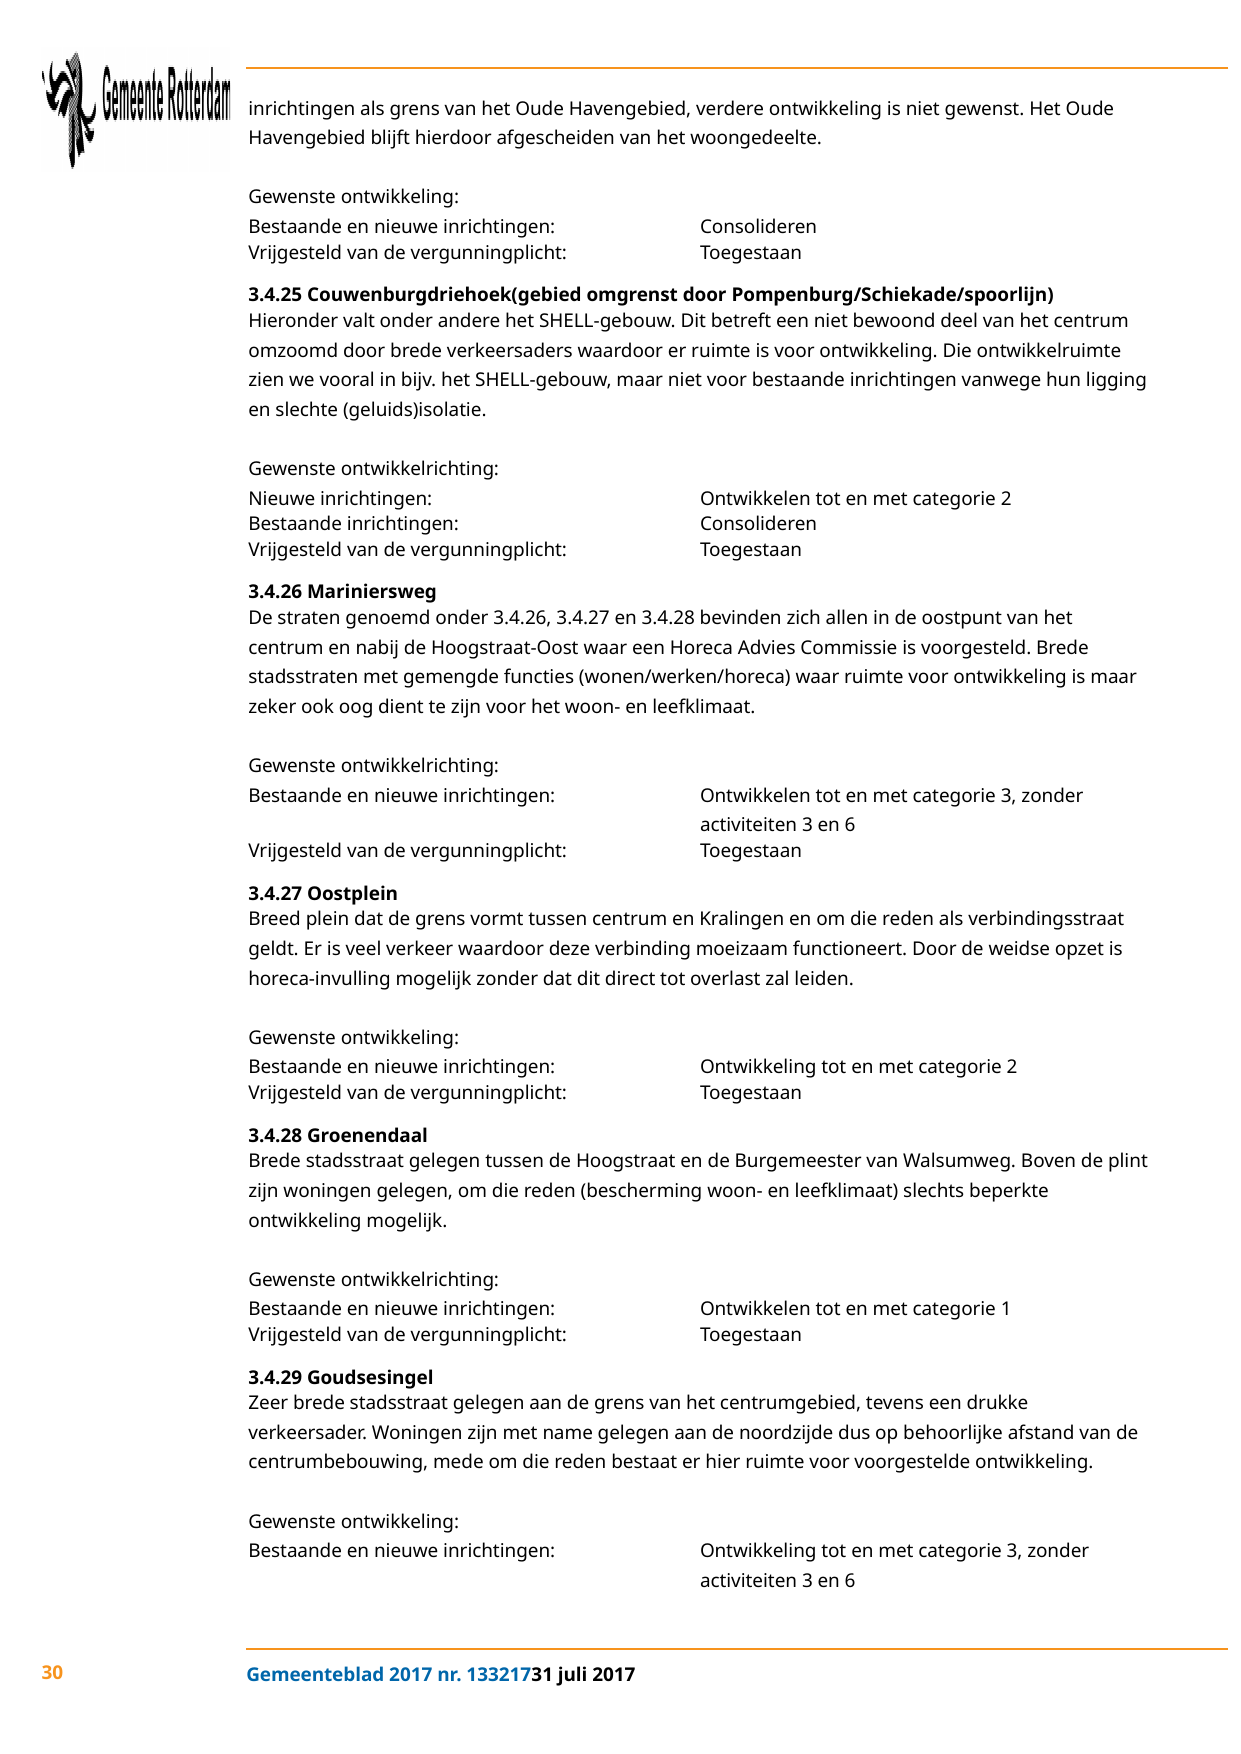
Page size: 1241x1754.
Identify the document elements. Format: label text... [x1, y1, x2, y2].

table_header Ontwikkelen tot en met categorie 2 [700, 485, 1152, 511]
table_header Ontwikkelen tot en met categorie 3, zonder activiteiten 3 en 6 [700, 782, 1152, 837]
table_cell Toegestaan [700, 239, 1152, 265]
table_cell Vrijgesteld van de vergunningplicht: [248, 239, 700, 265]
text Hieronder valt onder andere het SHELL-gebouw. Dit betreft een niet bewoond deel van het centrum omzoomd door brede verkeersaders waardoor er ruimte is voor ontwikkeling. Die ontwikkelruimte zien we vooral in bijv. het SHELL-gebouw, maar niet voor bestaande inrichtingen vanwege hun ligging en slechte (geluids)isolatie. [248, 307, 1152, 422]
table_header Ontwikkelen tot en met categorie 1 [700, 1296, 1152, 1321]
text Gewenste ontwikkelrichting: [248, 752, 1152, 778]
text Gewenste ontwikkeling: [248, 1508, 1152, 1534]
text Gewenste ontwikkelrichting: [248, 455, 1152, 481]
table_header Bestaande en nieuwe inrichtingen: [248, 782, 700, 837]
table_header Consolideren [700, 213, 1152, 239]
text De straten genoemd onder 3.4.26, 3.4.27 en 3.4.28 bevinden zich allen in de oostpunt van het centrum en nabij de Hoogstraat-Oost waar een Horeca Advies Commissie is voorgesteld. Brede stadsstraten met gemengde functies (wonen/werken/horeca) waar ruimte voor ontwikkeling is maar zeker ook oog dient te zijn voor het woon- en leefklimaat. [248, 604, 1152, 719]
text Brede stadsstraat gelegen tussen de Hoogstraat en de Burgemeester van Walsumweg. Boven de plint zijn woningen gelegen, om die reden (bescherming woon- en leefklimaat) slechts beperkte ontwikkeling mogelijk. [248, 1148, 1152, 1232]
text Zeer brede stadsstraat gelegen aan de grens van het centrumgebied, tevens een drukke verkeersader. Woningen zijn met name gelegen aan de noordzijde dus op behoorlijke afstand van de centrumbebouwing, mede om die reden bestaat er hier ruimte voor voorgestelde ontwikkeling. [248, 1389, 1152, 1474]
table_cell Vrijgesteld van de vergunningplicht: [248, 1321, 700, 1347]
table_cell Consolideren [700, 511, 1152, 536]
table_header Ontwikkeling tot en met categorie 3, zonder activiteiten 3 en 6 [700, 1538, 1152, 1593]
table_header Bestaande en nieuwe inrichtingen: [248, 213, 700, 239]
table_cell Toegestaan [700, 838, 1152, 863]
text Gewenste ontwikkeling: [248, 1024, 1152, 1050]
table_header Ontwikkeling tot en met categorie 2 [700, 1054, 1152, 1079]
text Gewenste ontwikkelrichting: [248, 1266, 1152, 1292]
table_cell Vrijgesteld van de vergunningplicht: [248, 536, 700, 562]
table_cell Bestaande inrichtingen: [248, 511, 700, 536]
text inrichtingen als grens van het Oude Havengebied, verdere ontwikkeling is niet gewenst. Het Oude Havengebied blijft hierdoor afgescheiden van het woongedeelte. [248, 95, 1152, 150]
text 3.4.26 Mariniersweg [248, 579, 1152, 604]
table_cell Toegestaan [700, 1321, 1152, 1347]
table_cell Toegestaan [700, 536, 1152, 562]
table_cell Toegestaan [700, 1079, 1152, 1105]
text 3.4.25 Couwenburgdriehoek(gebied omgrenst door Pompenburg/Schiekade/spoorlijn) [248, 281, 1152, 307]
text 3.4.28 Groenendaal [248, 1122, 1152, 1148]
text Gewenste ontwikkeling: [248, 183, 1152, 209]
table_cell Vrijgesteld van de vergunningplicht: [248, 838, 700, 863]
table_header Bestaande en nieuwe inrichtingen: [248, 1054, 700, 1079]
picture [41, 47, 231, 172]
text Breed plein dat de grens vormt tussen centrum en Kralingen en om die reden als verbindingsstraat geldt. Er is veel verkeer waardoor deze verbinding moeizaam functioneert. Door de weidse opzet is horeca-invulling mogelijk zonder dat dit direct tot overlast zal leiden. [248, 906, 1152, 991]
table_cell Vrijgesteld van de vergunningplicht: [248, 1079, 700, 1105]
table_header Bestaande en nieuwe inrichtingen: [248, 1538, 700, 1593]
text 3.4.29 Goudsesingel [248, 1364, 1152, 1389]
table_header Bestaande en nieuwe inrichtingen: [248, 1296, 700, 1321]
table_header Nieuwe inrichtingen: [248, 485, 700, 511]
text 3.4.27 Oostplein [248, 880, 1152, 906]
